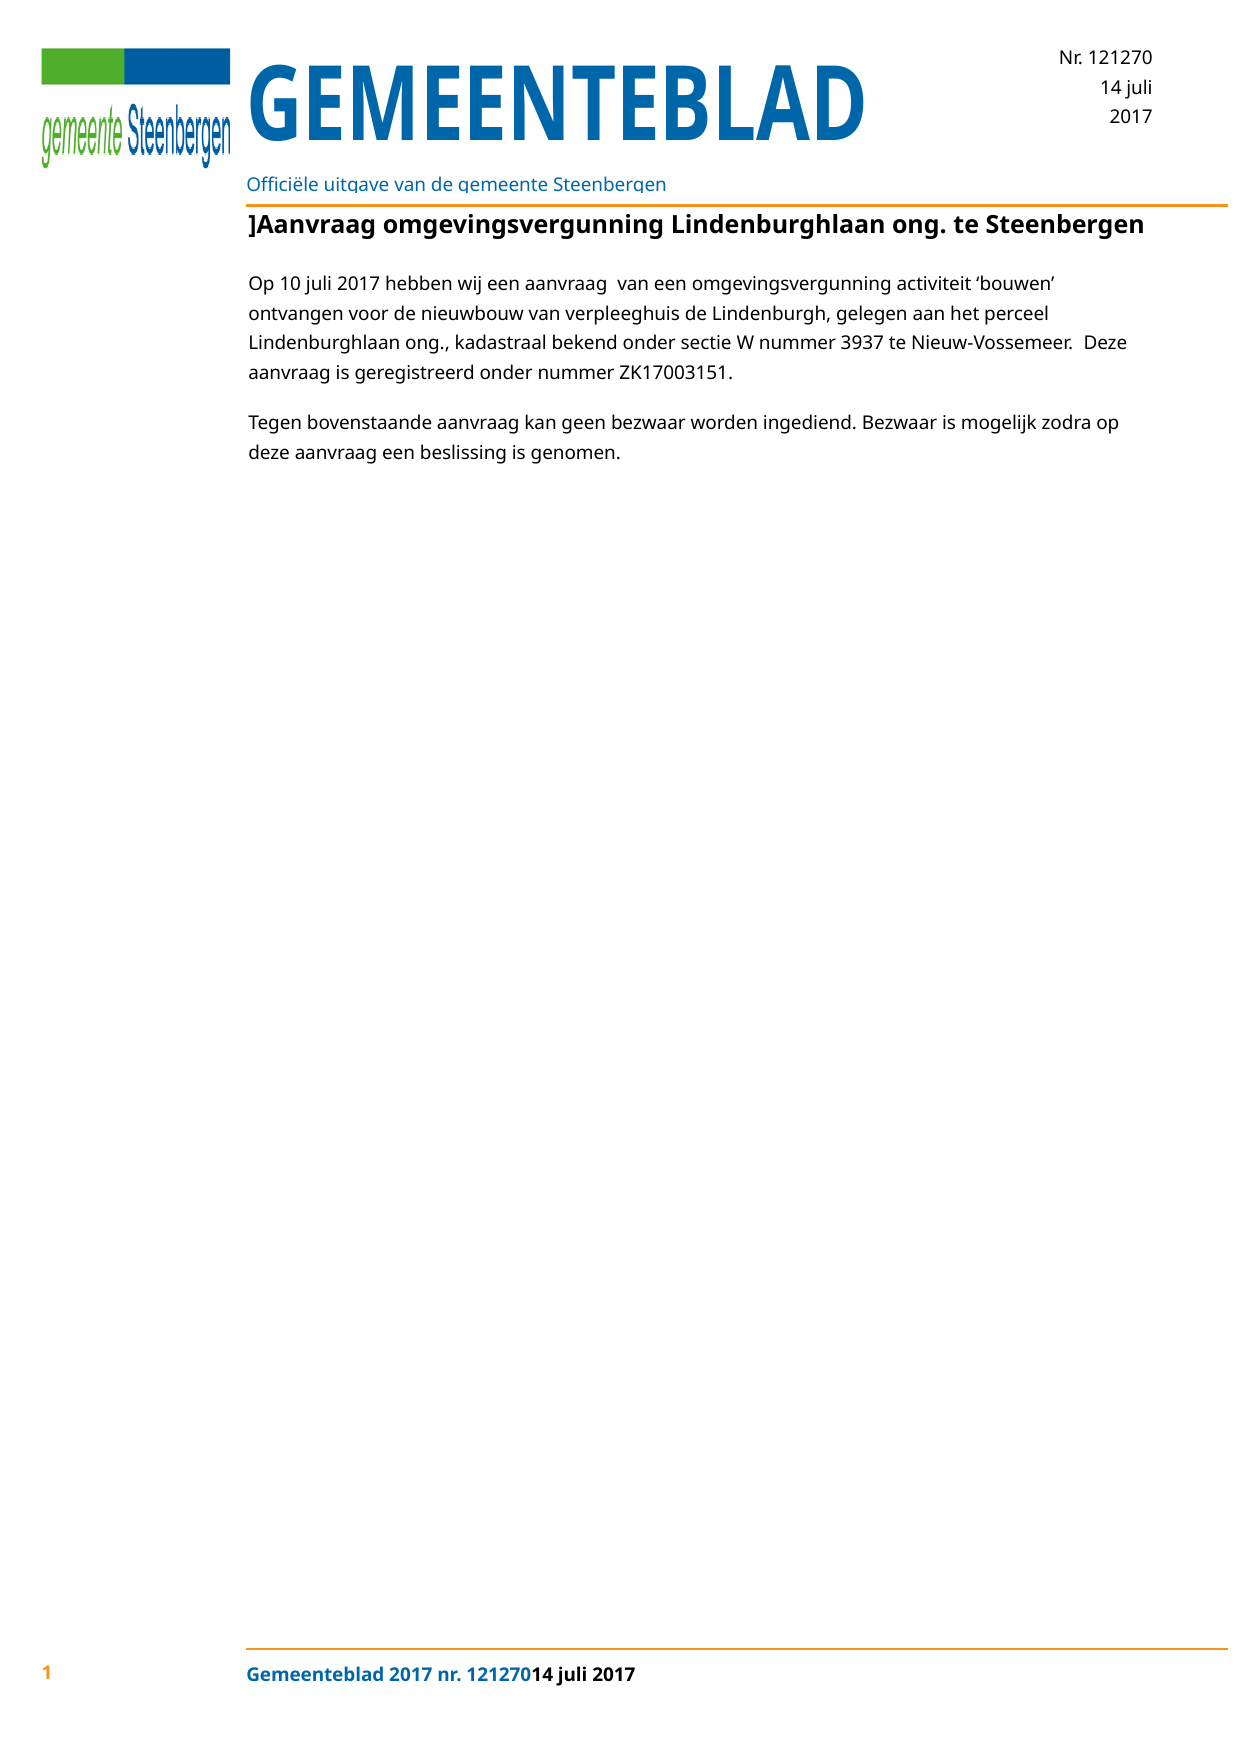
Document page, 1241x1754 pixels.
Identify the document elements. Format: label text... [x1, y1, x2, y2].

text Op 10 juli 2017 hebben wij een aanvraag van een omgevingsvergunning activiteit ‘bouwen’ ontvangen voor de nieuwbouw van verpleeghuis de Lindenburgh, gelegen aan het perceel Lindenburghlaan ong., kadastraal bekend onder sectie W nummer 3937 te Nieuw-Vossemeer. Deze aanvraag is geregistreerd onder nummer ZK17003151. [248, 270, 1152, 385]
picture [41, 47, 231, 172]
text Tegen bovenstaande aanvraag kan geen bezwaar worden ingediend. Bezwaar is mogelijk zodra op deze aanvraag een beslissing is genomen. [248, 409, 1152, 465]
text ]Aanvraag omgevingsvergunning Lindenburghlaan ong. te Steenbergen [248, 207, 1152, 241]
